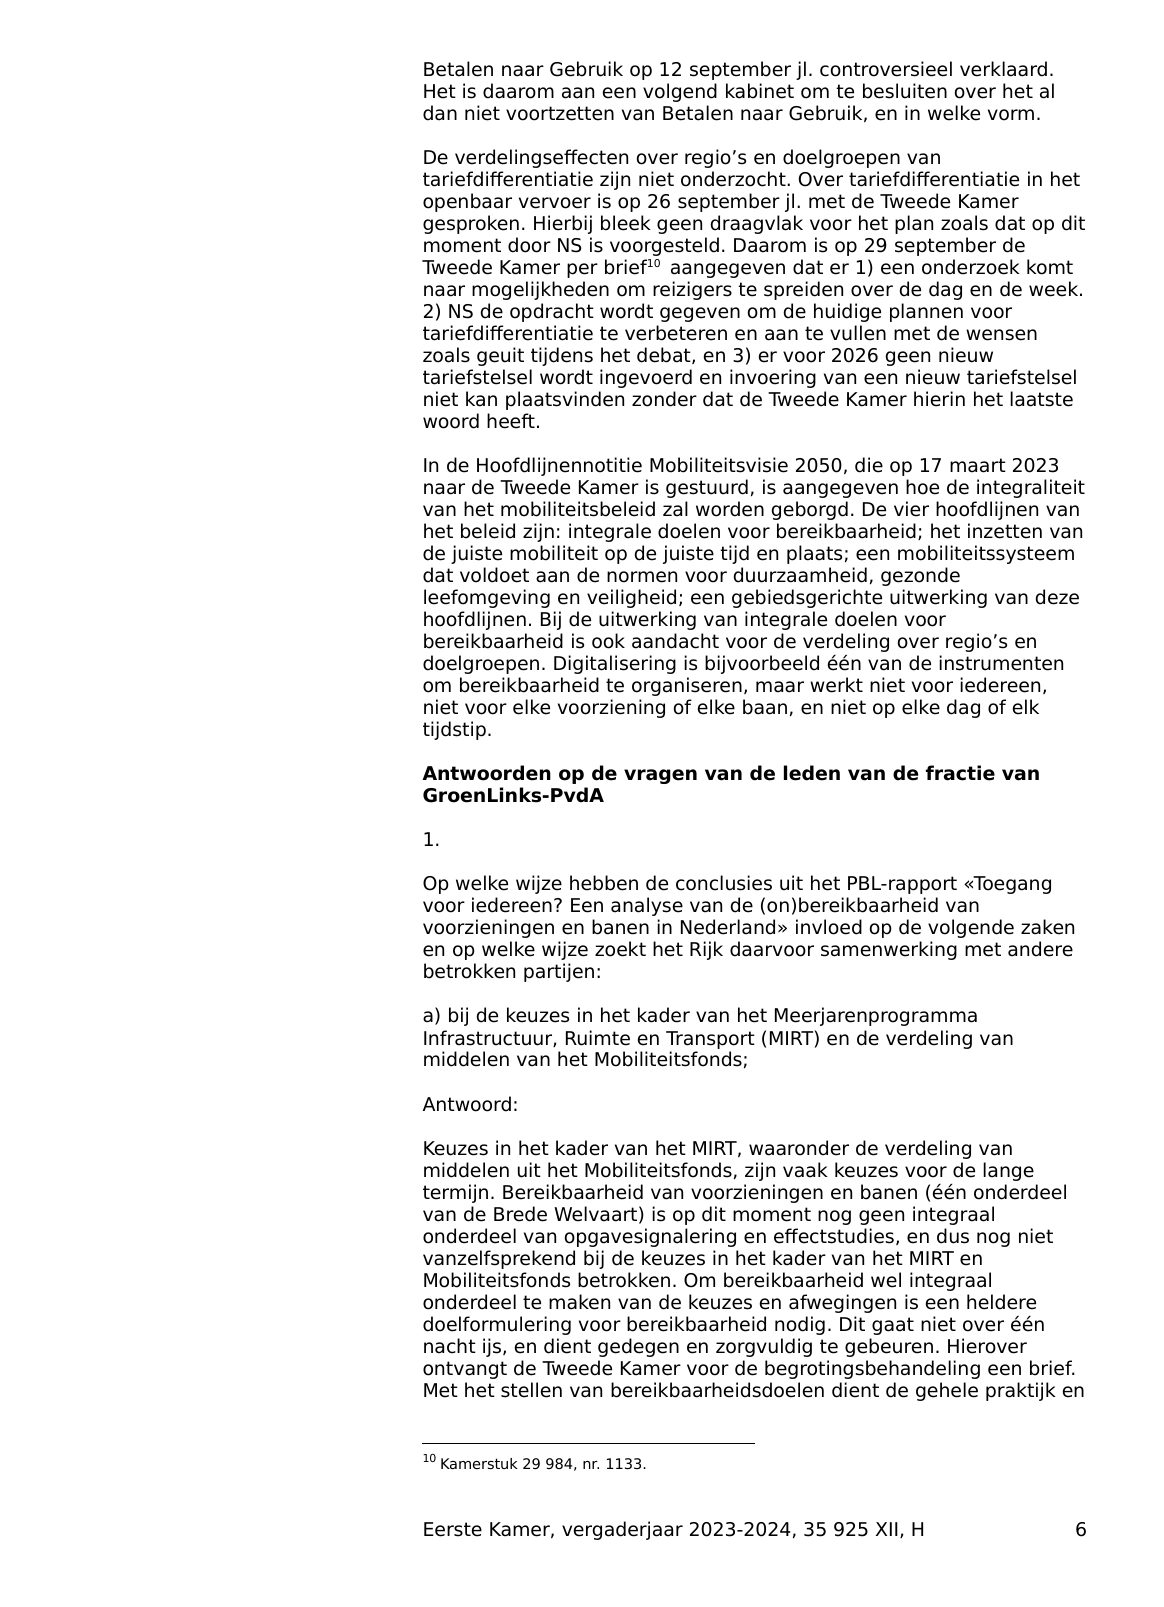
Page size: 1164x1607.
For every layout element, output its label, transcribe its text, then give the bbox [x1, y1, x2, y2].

text Betalen naar Gebruik op 12 september jl. controversieel verklaard. Het is daarom aan een volgend kabinet om te besluiten over het al dan niet voortzetten van Betalen naar Gebruik, en in welke vorm. [422, 59, 1087, 125]
subtitle Antwoorden op de vragen van de leden van de fractie van GroenLinks-PvdA [422, 763, 1087, 807]
text a) bij de keuzes in het kader van het Meerjarenprogramma Infrastructuur, Ruimte en Transport (MIRT) en de verdeling van middelen van het Mobiliteitsfonds; [422, 1005, 1087, 1071]
text Keuzes in het kader van het MIRT, waaronder de verdeling van middelen uit het Mobiliteitsfonds, zijn vaak keuzes voor de lange termijn. Bereikbaarheid van voorzieningen en banen (één onderdeel van de Brede Welvaart) is op dit moment nog geen integraal onderdeel van opgavesignalering en effectstudies, en dus nog niet vanzelfsprekend bij de keuzes in het kader van het MIRT en Mobiliteitsfonds betrokken. Om bereikbaarheid wel integraal onderdeel te maken van de keuzes en afwegingen is een heldere doelformulering voor bereikbaarheid nodig. Dit gaat niet over één nacht ijs, en dient gedegen en zorgvuldig te gebeuren. Hierover ontvangt de Tweede Kamer voor de begrotingsbehandeling een brief. Met het stellen van bereikbaarheidsdoelen dient de gehele praktijk en [422, 1138, 1087, 1401]
text In de Hoofdlijnennotitie Mobiliteitsvisie 2050, die op 17 maart 2023 naar de Tweede Kamer is gestuurd, is aangegeven hoe de integraliteit van het mobiliteitsbeleid zal worden geborgd. De vier hoofdlijnen van het beleid zijn: integrale doelen voor bereikbaarheid; het inzetten van de juiste mobiliteit op de juiste tijd en plaats; een mobiliteitssysteem dat voldoet aan de normen voor duurzaamheid, gezonde leefomgeving en veiligheid; een gebiedsgerichte uitwerking van deze hoofdlijnen. Bij de uitwerking van integrale doelen voor bereikbaarheid is ook aandacht voor de verdeling over regio’s en doelgroepen. Digitalisering is bijvoorbeeld één van de instrumenten om bereikbaarheid te organiseren, maar werkt niet voor iedereen, niet voor elke voorziening of elke baan, en niet op elke dag of elk tijdstip. [422, 455, 1087, 741]
text De verdelingseffecten over regio’s en doelgroepen van tariefdifferentiatie zijn niet onderzocht. Over tariefdifferentiatie in het openbaar vervoer is op 26 september jl. met de Tweede Kamer gesproken. Hierbij bleek geen draagvlak voor het plan zoals dat op dit moment door NS is voorgesteld. Daarom is op 29 september de Tweede Kamer per brief aangegeven dat er 1) een onderzoek komt naar mogelijkheden om reizigers te spreiden over de dag en de week. 2) NS de opdracht wordt gegeven om de huidige plannen voor tariefdifferentiatie te verbeteren en aan te vullen met de wensen zoals geuit tijdens het debat, en 3) er voor 2026 geen nieuw tariefstelsel wordt ingevoerd en invoering van een nieuw tariefstelsel niet kan plaatsvinden zonder dat de Tweede Kamer hierin het laatste woord heeft. [422, 147, 1087, 433]
text Kamerstuk 29 984, nr. 1133. [422, 1452, 1087, 1474]
subtitle Antwoord: [422, 1093, 1087, 1116]
text Op welke wijze hebben de conclusies uit het PBL-rapport «Toegang voor iedereen? Een analyse van de (on)bereikbaarheid van voorzieningen en banen in Nederland» invloed op de volgende zaken en op welke wijze zoekt het Rijk daarvoor samenwerking met andere betrokken partijen: [422, 873, 1087, 983]
subtitle 1. [422, 829, 1087, 851]
